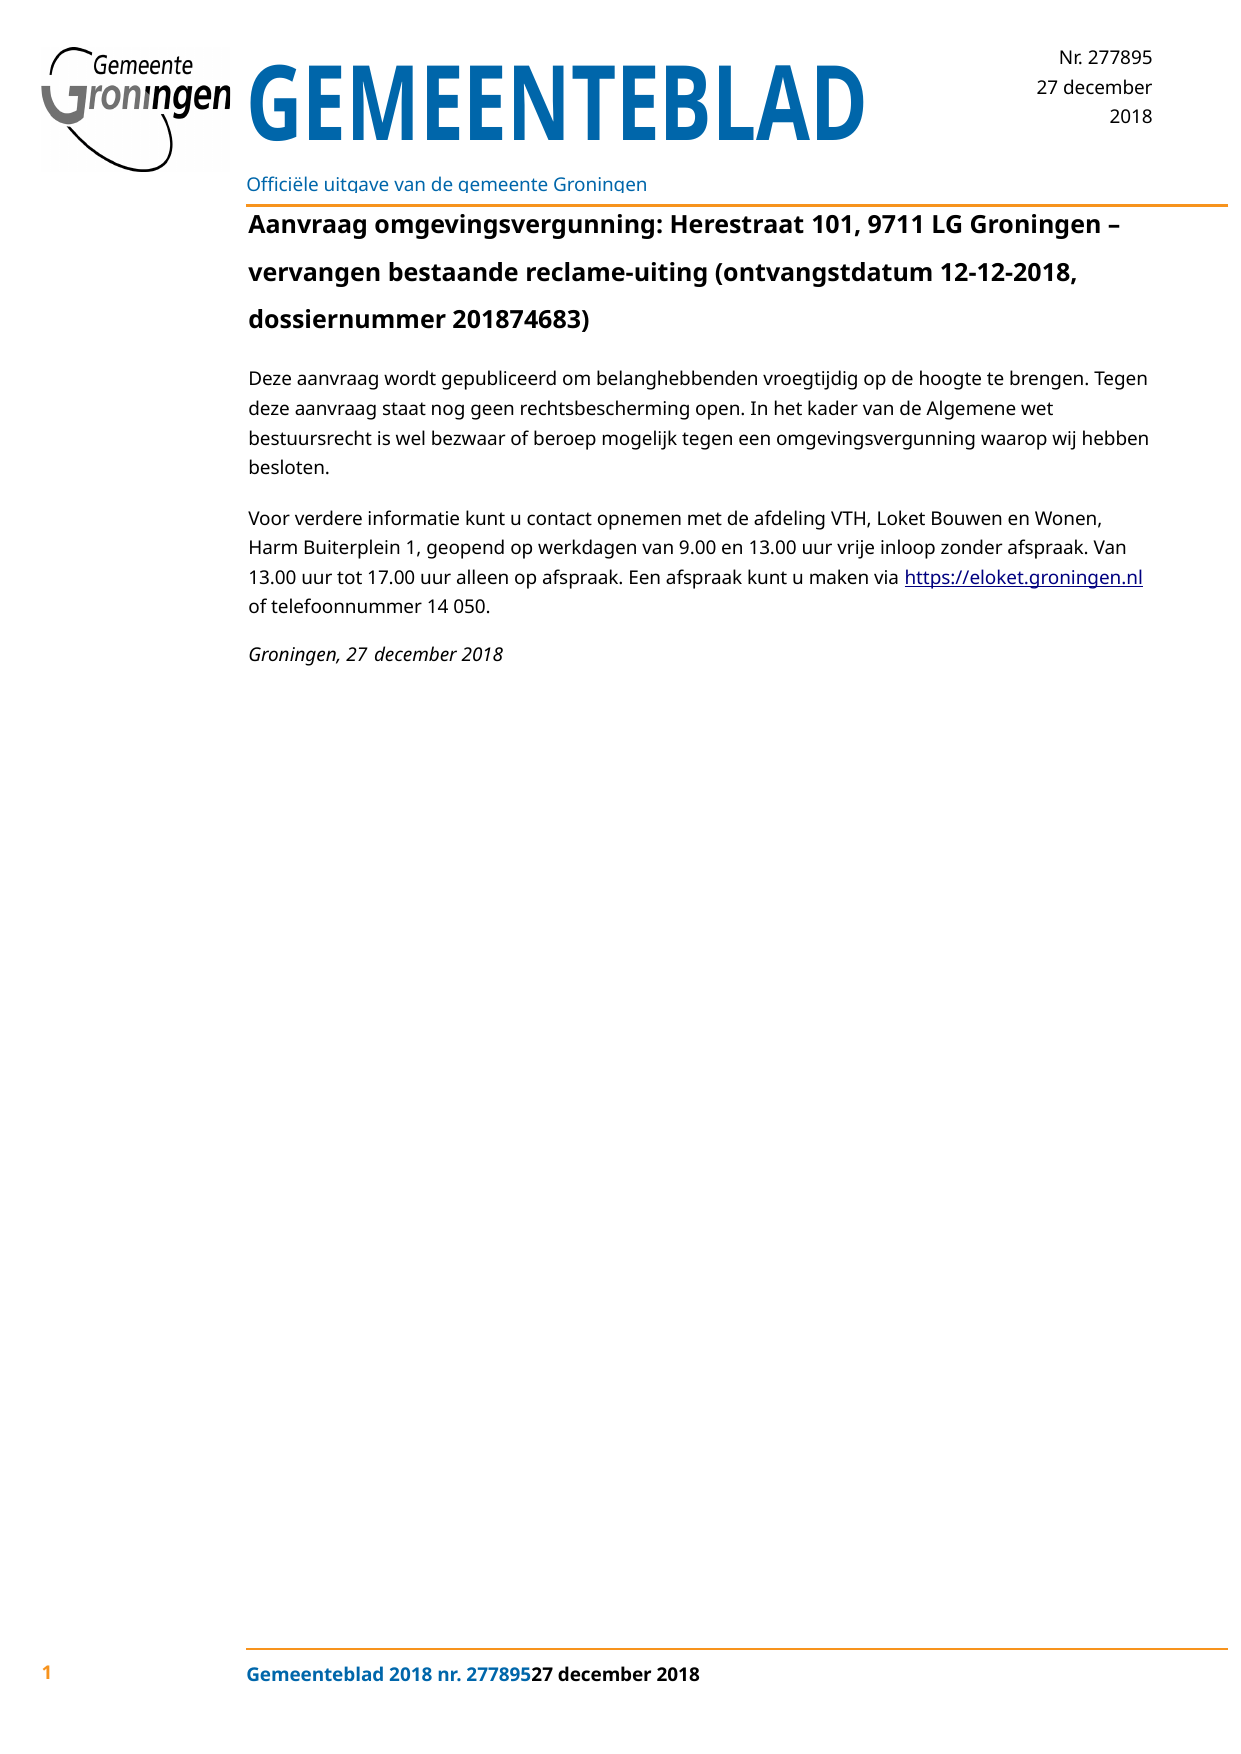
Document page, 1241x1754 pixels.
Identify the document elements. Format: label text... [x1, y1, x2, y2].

text Voor verdere informatie kunt u contact opnemen met de afdeling VTH, Loket Bouwen en Wonen, Harm Buiterplein 1, geopend op werkdagen van 9.00 en 13.00 uur vrije inloop zonder afspraak. Van 13.00 uur tot 17.00 uur alleen op afspraak. Een afspraak kunt u maken via https://eloket.groningen.nl of telefoonnummer 14 050. [248, 505, 1152, 619]
text Groningen, 27 december 2018 [248, 641, 1152, 667]
text Deze aanvraag wordt gepubliceerd om belanghebbenden vroegtijdig op de hoogte te brengen. Tegen deze aanvraag staat nog geen rechtsbescherming open. In het kader van de Algemene wet bestuursrecht is wel bezwaar of beroep mogelijk tegen een omgevingsvergunning waarop wij hebben besloten. [248, 366, 1152, 480]
picture [41, 47, 231, 172]
text Aanvraag omgevingsvergunning: Herestraat 101, 9711 LG Groningen – vervangen bestaande reclame-uiting (ontvangstdatum 12-12-2018, dossiernummer 201874683) [248, 207, 1152, 336]
